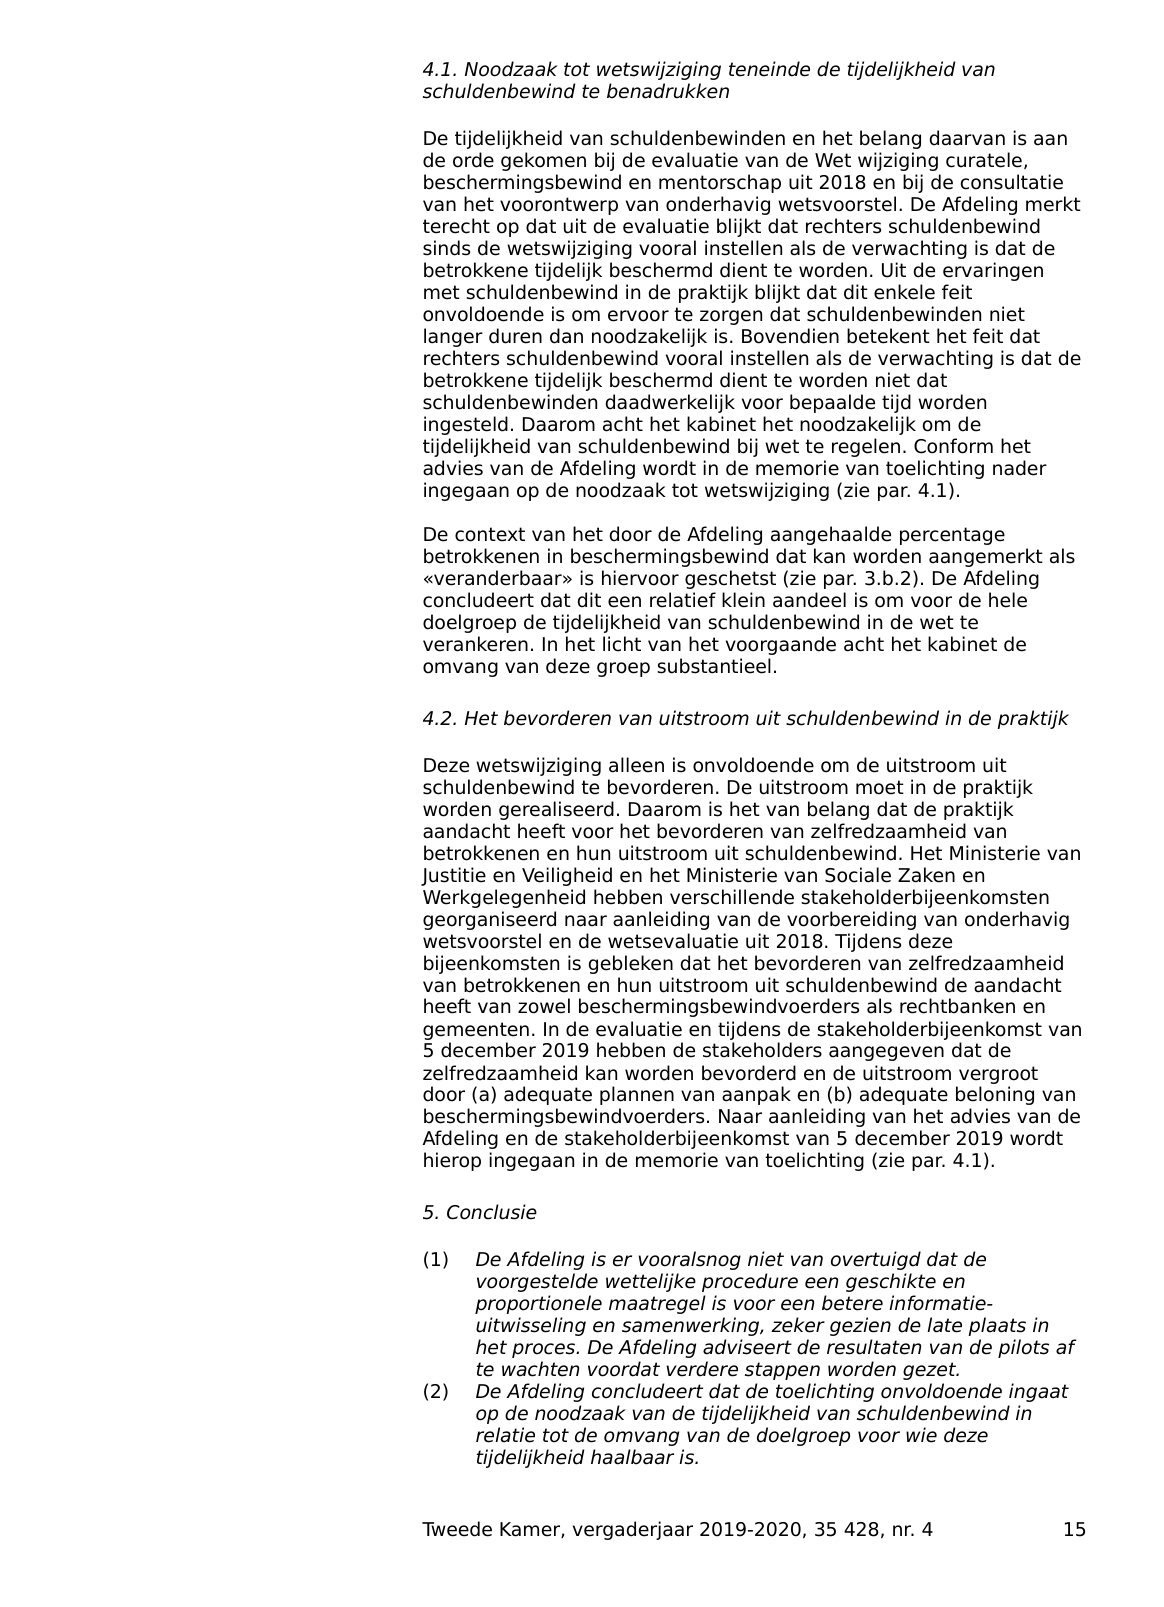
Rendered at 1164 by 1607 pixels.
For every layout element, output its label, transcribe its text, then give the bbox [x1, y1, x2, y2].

text De tijdelijkheid van schuldenbewinden en het belang daarvan is aan de orde gekomen bij de evaluatie van de Wet wijziging curatele, beschermingsbewind en mentorschap uit 2018 en bij de consultatie van het voorontwerp van onderhavig wetsvoorstel. De Afdeling merkt terecht op dat uit de evaluatie blijkt dat rechters schuldenbewind sinds de wetswijziging vooral instellen als de verwachting is dat de betrokkene tijdelijk beschermd dient te worden. Uit de ervaringen met schuldenbewind in de praktijk blijkt dat dit enkele feit onvoldoende is om ervoor te zorgen dat schuldenbewinden niet langer duren dan noodzakelijk is. Bovendien betekent het feit dat rechters schuldenbewind vooral instellen als de verwachting is dat de betrokkene tijdelijk beschermd dient te worden niet dat schuldenbewinden daadwerkelijk voor bepaalde tijd worden ingesteld. Daarom acht het kabinet het noodzakelijk om de tijdelijkheid van schuldenbewind bij wet te regelen. Conform het advies van de Afdeling wordt in de memorie van toelichting nader ingegaan op de noodzaak tot wetswijziging (zie par. 4.1). [422, 128, 1087, 502]
subtitle 4.1. Noodzaak tot wetswijziging teneinde de tijdelijkheid van schuldenbewind te benadrukken [422, 59, 1087, 103]
text De context van het door de Afdeling aangehaalde percentage betrokkenen in beschermingsbewind dat kan worden aangemerkt als «veranderbaar» is hiervoor geschetst (zie par. 3.b.2). De Afdeling concludeert dat dit een relatief klein aandeel is om voor de hele doelgroep de tijdelijkheid van schuldenbewind in de wet te verankeren. In het licht van het voorgaande acht het kabinet de omvang van deze groep substantieel. [422, 524, 1087, 678]
text Deze wetswijziging alleen is onvoldoende om de uitstroom uit schuldenbewind te bevorderen. De uitstroom moet in de praktijk worden gerealiseerd. Daarom is het van belang dat de praktijk aandacht heeft voor het bevorderen van zelfredzaamheid van betrokkenen en hun uitstroom uit schuldenbewind. Het Ministerie van Justitie en Veiligheid en het Ministerie van Sociale Zaken en Werkgelegenheid hebben verschillende stakeholderbijeenkomsten georganiseerd naar aanleiding van de voorbereiding van onderhavig wetsvoorstel en de wetsevaluatie uit 2018. Tijdens deze bijeenkomsten is gebleken dat het bevorderen van zelfredzaamheid van betrokkenen en hun uitstroom uit schuldenbewind de aandacht heeft van zowel beschermingsbewindvoerders als rechtbanken en gemeenten. In de evaluatie en tijdens de stakeholderbijeenkomst van 5 december 2019 hebben de stakeholders aangegeven dat de zelfredzaamheid kan worden bevorderd en de uitstroom vergroot door (a) adequate plannen van aanpak en (b) adequate beloning van beschermingsbewindvoerders. Naar aanleiding van het advies van de Afdeling en de stakeholderbijeenkomst van 5 december 2019 wordt hierop ingegaan in de memorie van toelichting (zie par. 4.1). [422, 755, 1087, 1172]
text (1) De Afdeling is er vooralsnog niet van overtuigd dat de voorgestelde wettelijke procedure een geschikte en proportionele maatregel is voor een betere informatie-uitwisseling en samenwerking, zeker gezien de late plaats in het proces. De Afdeling adviseert de resultaten van de pilots af te wachten voordat verdere stappen worden gezet. [422, 1249, 1087, 1381]
subtitle 5. Conclusie [422, 1202, 1087, 1224]
subtitle 4.2. Het bevorderen van uitstroom uit schuldenbewind in de praktijk [422, 708, 1087, 730]
text (2) De Afdeling concludeert dat de toelichting onvoldoende ingaat op de noodzaak van de tijdelijkheid van schuldenbewind in relatie tot de omvang van de doelgroep voor wie deze tijdelijkheid haalbaar is. [422, 1381, 1087, 1469]
